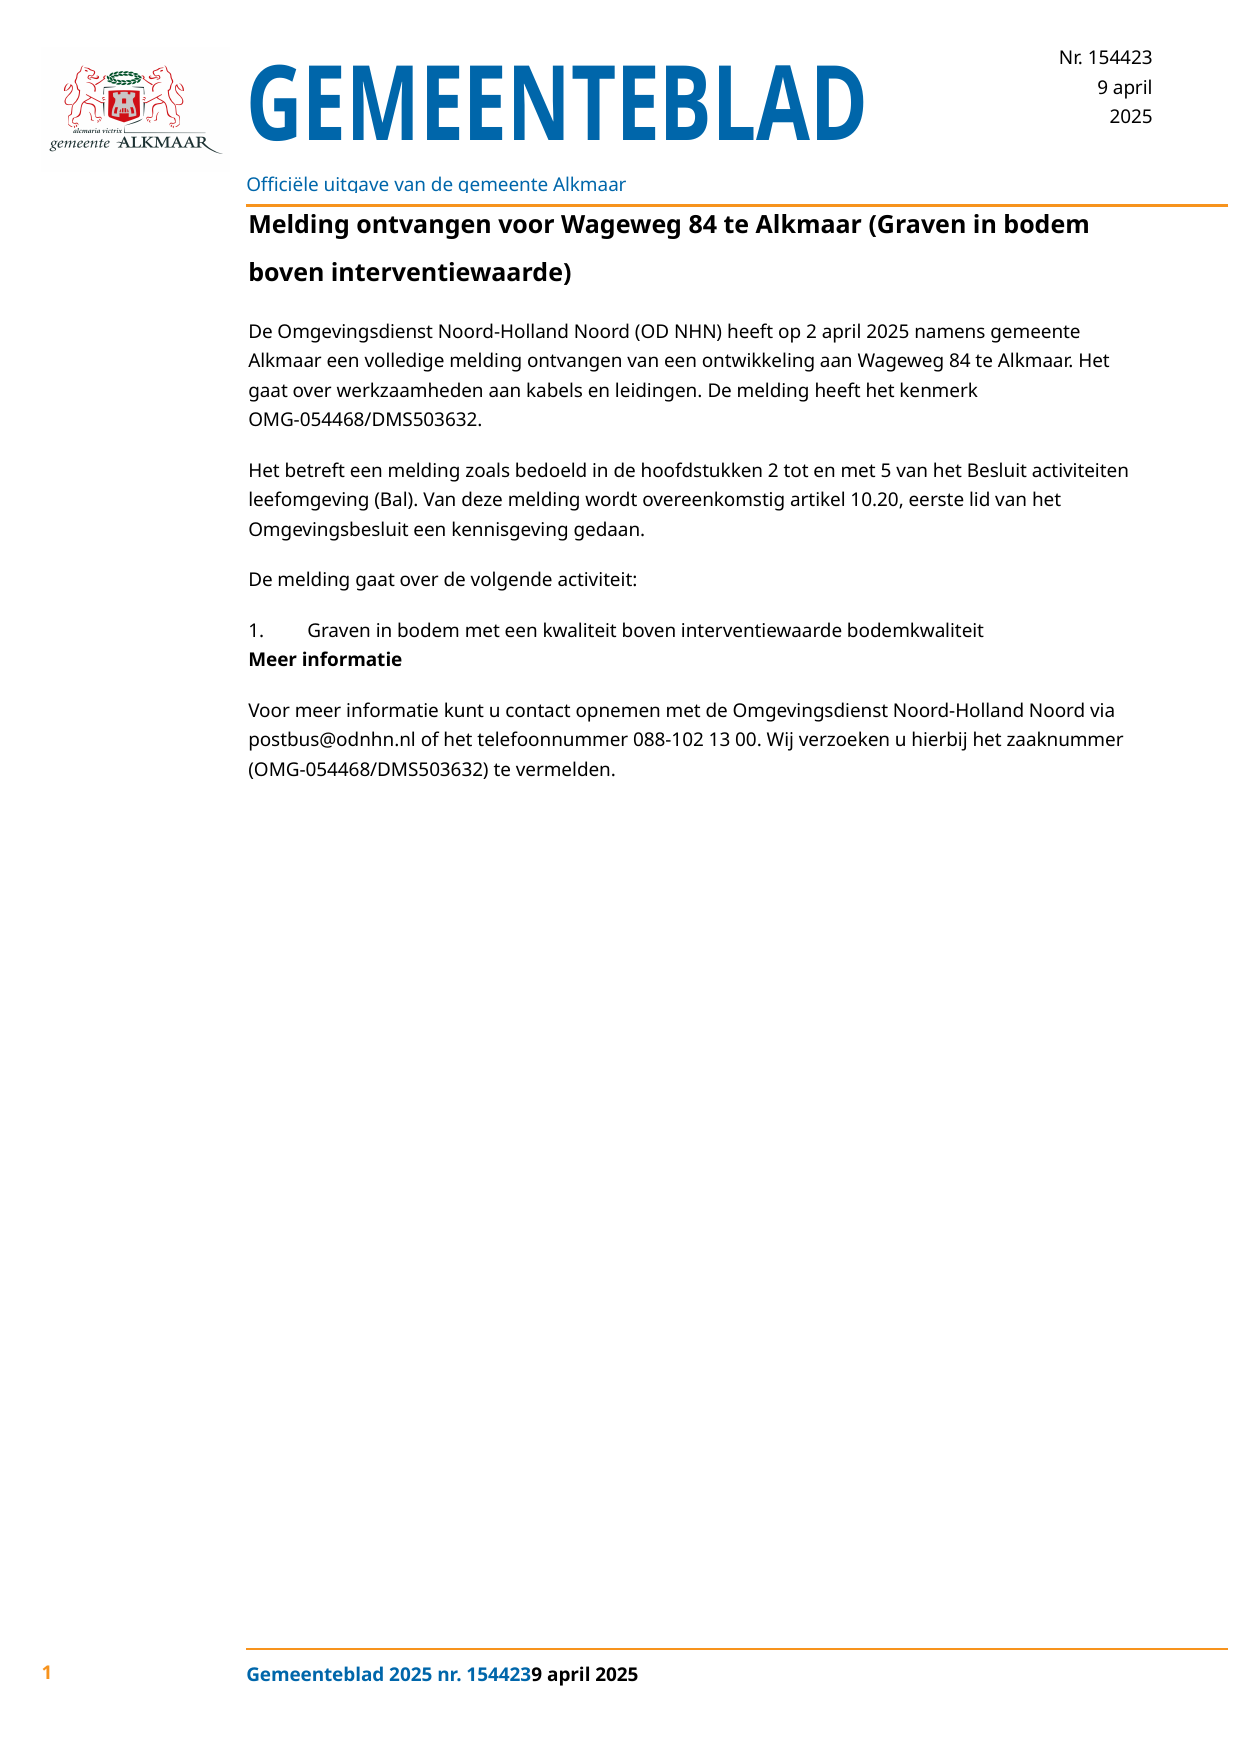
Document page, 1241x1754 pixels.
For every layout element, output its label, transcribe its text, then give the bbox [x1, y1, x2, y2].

text Voor meer informatie kunt u contact opnemen met de Omgevingsdienst Noord-Holland Noord via postbus@odnhn.nl of het telefoonnummer 088-102 13 00. Wij verzoeken u hierbij het zaaknummer (OMG-054468/DMS503632) te vermelden. [248, 697, 1152, 782]
list Graven in bodem met een kwaliteit boven interventiewaarde bodemkwaliteit [248, 617, 1152, 643]
text Melding ontvangen voor Wageweg 84 te Alkmaar (Graven in bodem boven interventiewaarde) [248, 207, 1152, 288]
text Het betreft een melding zoals bedoeld in de hoofdstukken 2 tot en met 5 van het Besluit activiteiten leefomgeving (Bal). Van deze melding wordt overeenkomstig artikel 10.20, eerste lid van het Omgevingsbesluit een kennisgeving gedaan. [248, 457, 1152, 542]
picture [41, 47, 231, 172]
text De Omgevingsdienst Noord-Holland Noord (OD NHN) heeft op 2 april 2025 namens gemeente Alkmaar een volledige melding ontvangen van een ontwikkeling aan Wageweg 84 te Alkmaar. Het gaat over werkzaamheden aan kabels en leidingen. De melding heeft het kenmerk OMG-054468/DMS503632. [248, 318, 1152, 432]
text De melding gaat over de volgende activiteit: [248, 567, 1152, 592]
text Meer informatie [248, 647, 1152, 672]
